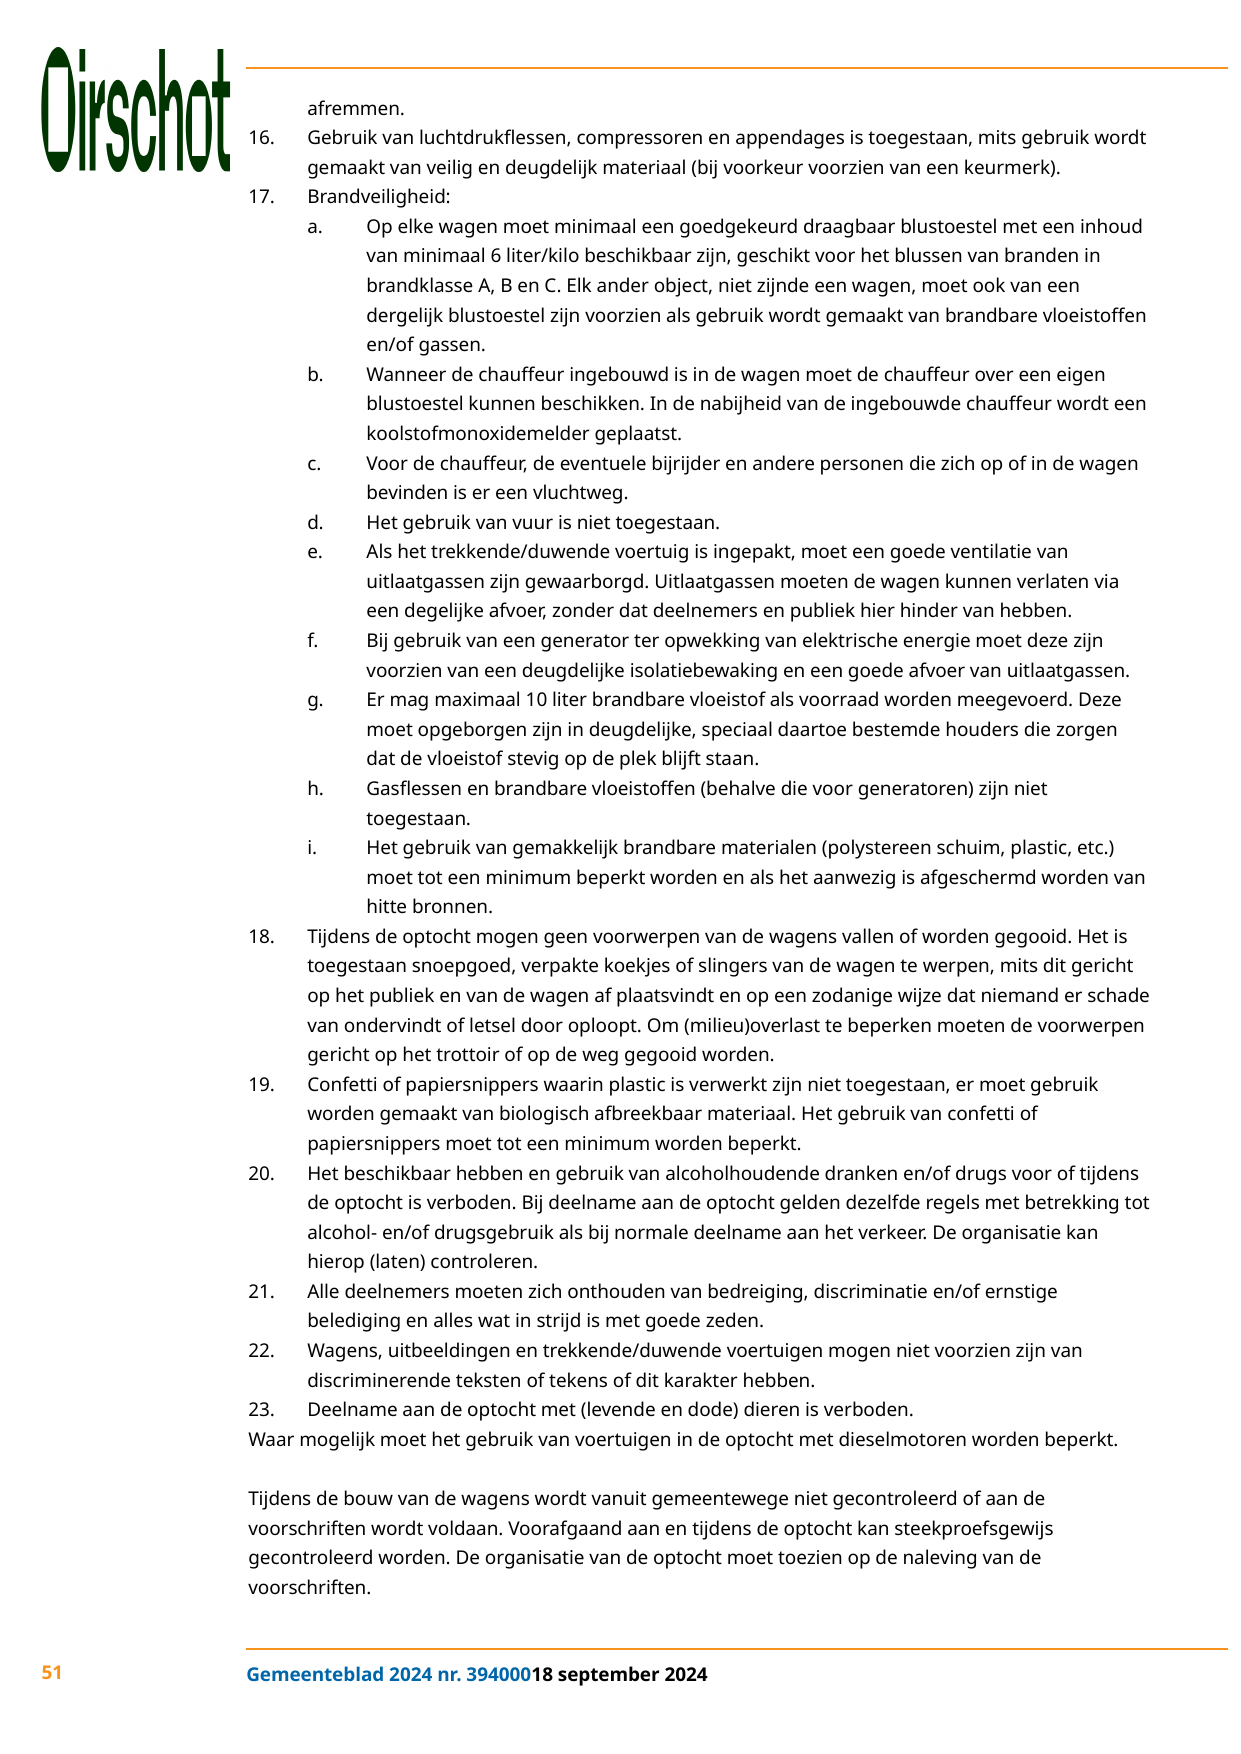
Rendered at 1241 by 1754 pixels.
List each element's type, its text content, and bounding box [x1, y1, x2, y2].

list Het gebruik van vuur is niet toegestaan. [307, 509, 1152, 535]
list Het gebruik van gemakkelijk brandbare materialen (polystereen schuim, plastic, etc.) moet tot een minimum beperkt worden en als het aanwezig is afgeschermd worden van hitte bronnen. [307, 834, 1152, 919]
text Waar mogelijk moet het gebruik van voertuigen in de optocht met dieselmotoren worden beperkt. [248, 1426, 1152, 1452]
picture [41, 47, 231, 172]
list Bij gebruik van een generator ter opwekking van elektrische energie moet deze zijn voorzien van een deugdelijke isolatiebewaking en een goede afvoer van uitlaatgassen. [307, 627, 1152, 683]
list Wagens, uitbeeldingen en trekkende/duwende voertuigen mogen niet voorzien zijn van discriminerende teksten of tekens of dit karakter hebben. [248, 1337, 1152, 1393]
list afremmen. [248, 95, 1152, 121]
list Er mag maximaal 10 liter brandbare vloeistof als voorraad worden meegevoerd. Deze moet opgeborgen zijn in deugdelijke, speciaal daartoe bestemde houders die zorgen dat de vloeistof stevig op de plek blijft staan. [307, 686, 1152, 771]
list Deelname aan de optocht met (levende en dode) dieren is verboden. [248, 1396, 1152, 1422]
list Gasflessen en brandbare vloeistoffen (behalve die voor generatoren) zijn niet toegestaan. [307, 775, 1152, 831]
list Brandveiligheid: [248, 183, 1152, 209]
list Voor de chauffeur, de eventuele bijrijder en andere personen die zich op of in de wagen bevinden is er een vluchtweg. [307, 450, 1152, 505]
text Tijdens de bouw van de wagens wordt vanuit gemeentewege niet gecontroleerd of aan de voorschriften wordt voldaan. Voorafgaand aan en tijdens de optocht kan steekproefsgewijs gecontroleerd worden. De organisatie van de optocht moet toezien op de naleving van de voorschriften. [248, 1485, 1152, 1600]
list Op elke wagen moet minimaal een goedgekeurd draagbaar blustoestel met een inhoud van minimaal 6 liter/kilo beschikbaar zijn, geschikt voor het blussen van branden in brandklasse A, B en C. Elk ander object, niet zijnde een wagen, moet ook van een dergelijk blustoestel zijn voorzien als gebruik wordt gemaakt van brandbare vloeistoffen en/of gassen. [307, 213, 1152, 357]
list Confetti of papiersnippers waarin plastic is verwerkt zijn niet toegestaan, er moet gebruik worden gemaakt van biologisch afbreekbaar materiaal. Het gebruik van confetti of papiersnippers moet tot een minimum worden beperkt. [248, 1071, 1152, 1156]
list Tijdens de optocht mogen geen voorwerpen van de wagens vallen of worden gegooid. Het is toegestaan snoepgoed, verpakte koekjes of slingers van de wagen te werpen, mits dit gericht op het publiek en van de wagen af plaatsvindt en op een zodanige wijze dat niemand er schade van ondervindt of letsel door oploopt. Om (milieu)overlast te beperken moeten de voorwerpen gericht op het trottoir of op de weg gegooid worden. [248, 923, 1152, 1067]
list Het beschikbaar hebben en gebruik van alcoholhoudende dranken en/of drugs voor of tijdens de optocht is verboden. Bij deelname aan de optocht gelden dezelfde regels met betrekking tot alcohol- en/of drugsgebruik als bij normale deelname aan het verkeer. De organisatie kan hierop (laten) controleren. [248, 1160, 1152, 1274]
list Als het trekkende/duwende voertuig is ingepakt, moet een goede ventilatie van uitlaatgassen zijn gewaarborgd. Uitlaatgassen moeten de wagen kunnen verlaten via een degelijke afvoer, zonder dat deelnemers en publiek hier hinder van hebben. [307, 538, 1152, 623]
list Wanneer de chauffeur ingebouwd is in de wagen moet de chauffeur over een eigen blustoestel kunnen beschikken. In de nabijheid van de ingebouwde chauffeur wordt een koolstofmonoxidemelder geplaatst. [307, 361, 1152, 446]
list Gebruik van luchtdrukflessen, compressoren en appendages is toegestaan, mits gebruik wordt gemaakt van veilig en deugdelijk materiaal (bij voorkeur voorzien van een keurmerk). [248, 124, 1152, 180]
list Alle deelnemers moeten zich onthouden van bedreiging, discriminatie en/of ernstige belediging en alles wat in strijd is met goede zeden. [248, 1278, 1152, 1333]
